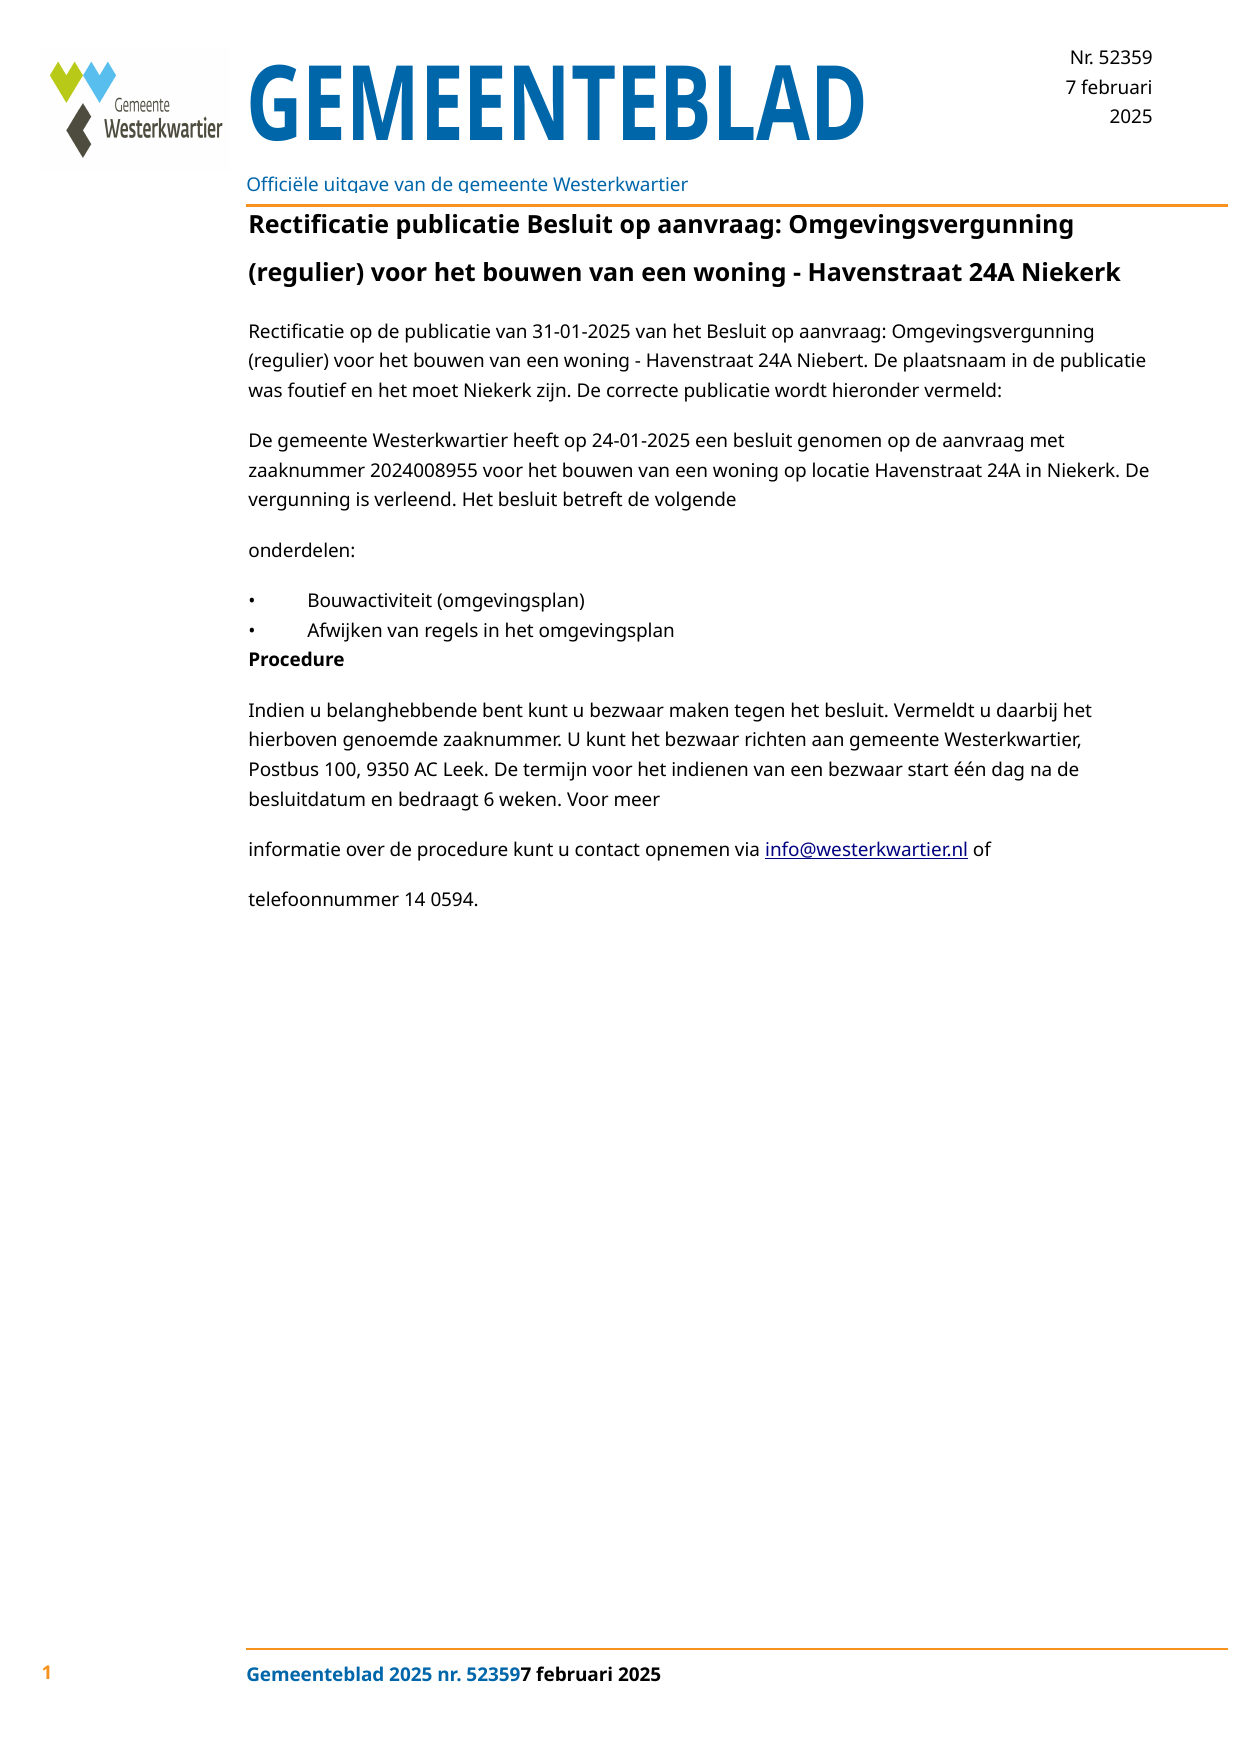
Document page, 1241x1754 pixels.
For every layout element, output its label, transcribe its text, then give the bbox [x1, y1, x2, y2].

list Bouwactiviteit (omgevingsplan) [248, 587, 1152, 613]
picture [41, 47, 231, 172]
text Rectificatie op de publicatie van 31-01-2025 van het Besluit op aanvraag: Omgevingsvergunning (regulier) voor het bouwen van een woning - Havenstraat 24A Niebert. De plaatsnaam in de publicatie was foutief en het moet Niekerk zijn. De correcte publicatie wordt hieronder vermeld: [248, 318, 1152, 403]
text onderdelen: [248, 537, 1152, 563]
text informatie over de procedure kunt u contact opnemen via info@westerkwartier.nl of [248, 836, 1152, 862]
text De gemeente Westerkwartier heeft op 24-01-2025 een besluit genomen op de aanvraag met zaaknummer 2024008955 voor het bouwen van een woning op locatie Havenstraat 24A in Niekerk. De vergunning is verleend. Het besluit betreft de volgende [248, 427, 1152, 512]
text Procedure [248, 647, 1152, 672]
text Rectificatie publicatie Besluit op aanvraag: Omgevingsvergunning (regulier) voor het bouwen van een woning - Havenstraat 24A Niekerk [248, 207, 1152, 288]
list Afwijken van regels in het omgevingsplan [248, 617, 1152, 643]
text Indien u belanghebbende bent kunt u bezwaar maken tegen het besluit. Vermeldt u daarbij het hierboven genoemde zaaknummer. U kunt het bezwaar richten aan gemeente Westerkwartier, Postbus 100, 9350 AC Leek. De termijn voor het indienen van een bezwaar start één dag na de besluitdatum en bedraagt 6 weken. Voor meer [248, 697, 1152, 812]
text telefoonnummer 14 0594. [248, 887, 1152, 912]
